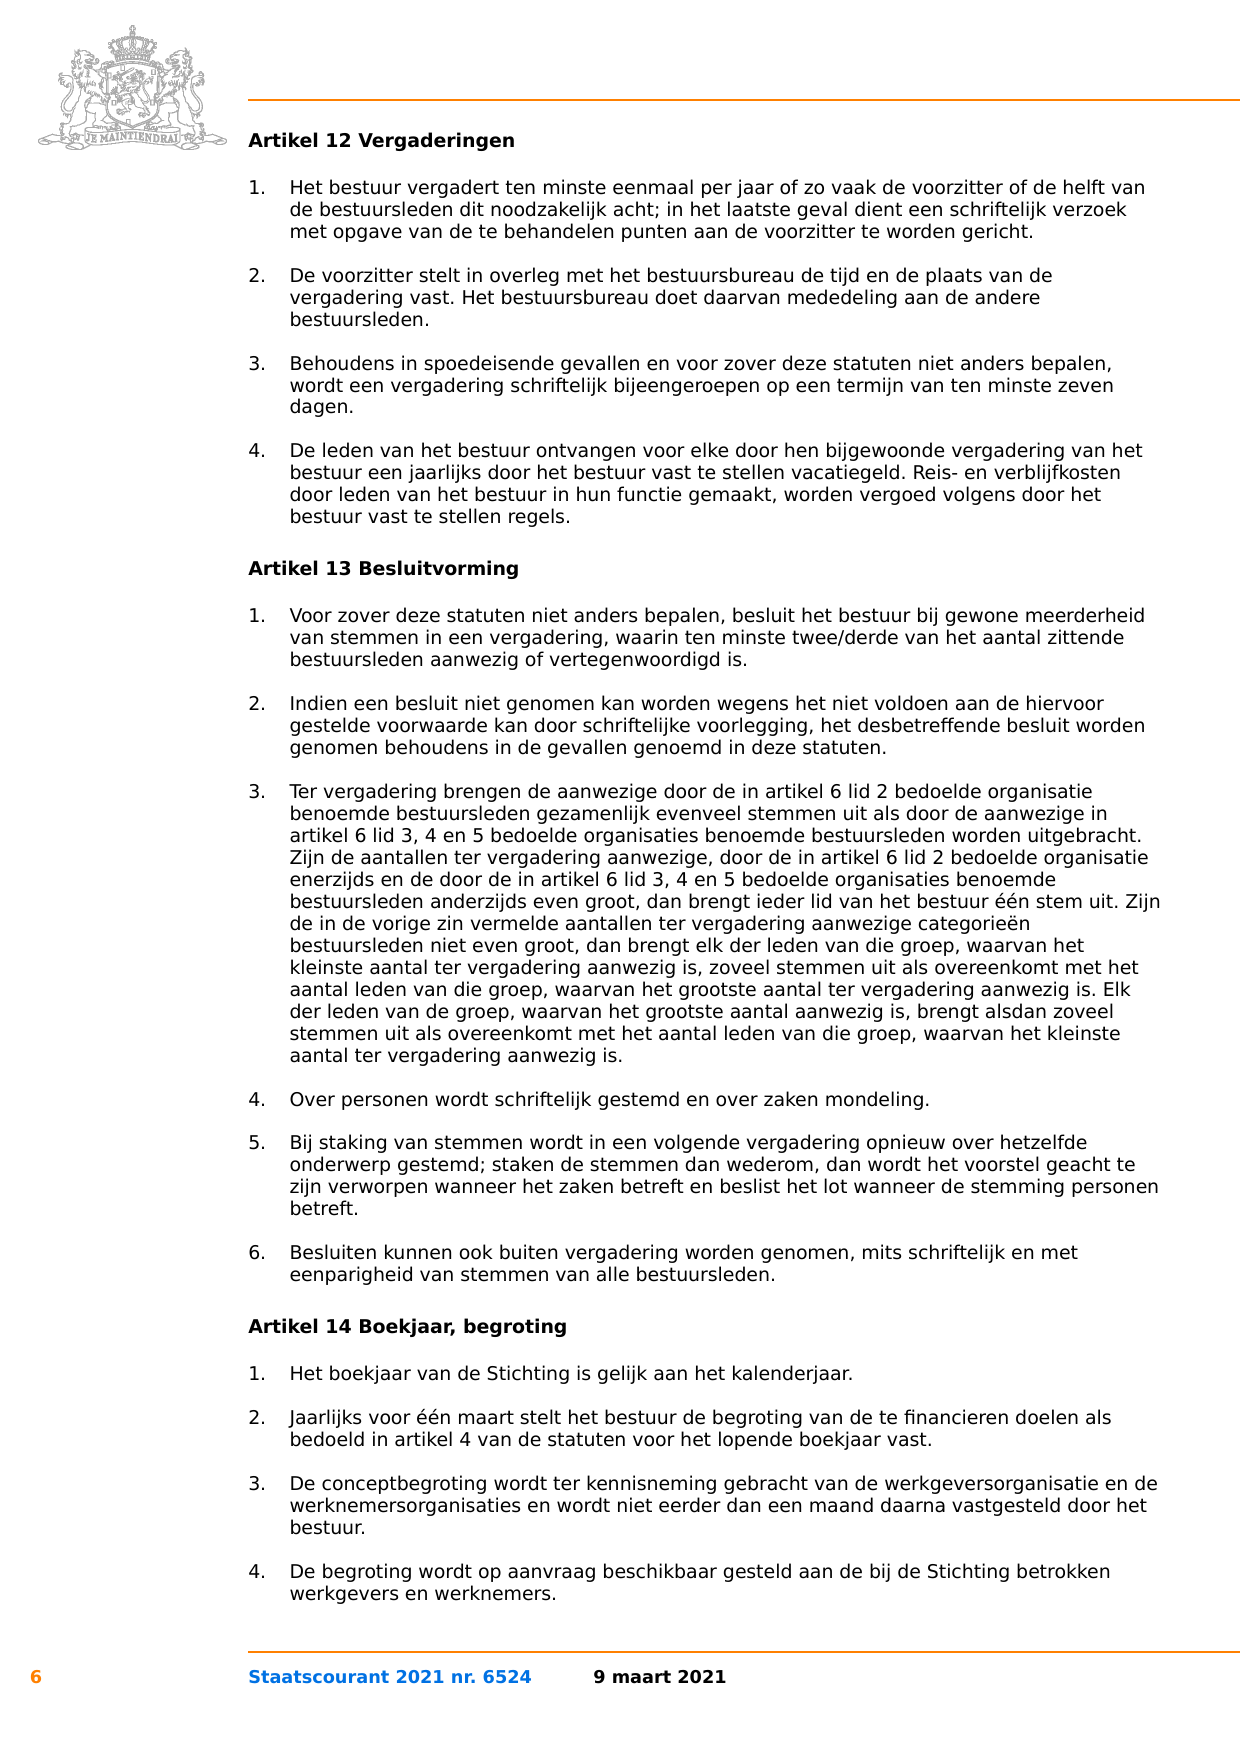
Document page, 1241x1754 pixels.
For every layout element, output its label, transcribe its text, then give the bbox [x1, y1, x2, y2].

text 4. Over personen wordt schriftelijk gestemd en over zaken mondeling. [248, 1088, 1163, 1110]
text 2. Jaarlijks voor één maart stelt het bestuur de begroting van de te financieren doelen als bedoeld in artikel 4 van de statuten voor het lopende boekjaar vast. [248, 1407, 1163, 1451]
text 1. Het boekjaar van de Stichting is gelijk aan het kalenderjaar. [248, 1363, 1163, 1385]
text 5. Bij staking van stemmen wordt in een volgende vergadering opnieuw over hetzelfde onderwerp gestemd; staken de stemmen dan wederom, dan wordt het voorstel geacht te zijn verworpen wanneer het zaken betreft en beslist het lot wanneer de stemming personen betreft. [248, 1132, 1163, 1220]
text 6. Besluiten kunnen ook buiten vergadering worden genomen, mits schriftelijk en met eenparigheid van stemmen van alle bestuursleden. [248, 1242, 1163, 1286]
text 3. Ter vergadering brengen de aanwezige door de in artikel 6 lid 2 bedoelde organisatie benoemde bestuursleden gezamenlijk evenveel stemmen uit als door de aanwezige in artikel 6 lid 3, 4 en 5 bedoelde organisaties benoemde bestuursleden worden uitgebracht. Zijn de aantallen ter vergadering aanwezige, door de in artikel 6 lid 2 bedoelde organisatie enerzijds en de door de in artikel 6 lid 3, 4 en 5 bedoelde organisaties benoemde bestuursleden anderzijds even groot, dan brengt ieder lid van het bestuur één stem uit. Zijn de in de vorige zin vermelde aantallen ter vergadering aanwezige categorieën bestuursleden niet even groot, dan brengt elk der leden van die groep, waarvan het kleinste aantal ter vergadering aanwezig is, zoveel stemmen uit als overeenkomt met het aantal leden van die groep, waarvan het grootste aantal ter vergadering aanwezig is. Elk der leden van de groep, waarvan het grootste aantal aanwezig is, brengt alsdan zoveel stemmen uit als overeenkomt met het aantal leden van die groep, waarvan het kleinste aantal ter vergadering aanwezig is. [248, 781, 1163, 1067]
text 4. De begroting wordt op aanvraag beschikbaar gesteld aan de bij de Stichting betrokken werkgevers en werknemers. [248, 1561, 1163, 1604]
text 1. Voor zover deze statuten niet anders bepalen, besluit het bestuur bij gewone meerderheid van stemmen in een vergadering, waarin ten minste twee/derde van het aantal zittende bestuursleden aanwezig of vertegenwoordigd is. [248, 605, 1163, 671]
text 3. De conceptbegroting wordt ter kennisneming gebracht van de werkgeversorganisatie en de werknemersorganisaties en wordt niet eerder dan een maand daarna vastgesteld door het bestuur. [248, 1473, 1163, 1539]
text 2. Indien een besluit niet genomen kan worden wegens het niet voldoen aan de hiervoor gestelde voorwaarde kan door schriftelijke voorlegging, het desbetreffende besluit worden genomen behoudens in de gevallen genoemd in deze statuten. [248, 693, 1163, 759]
text 2. De voorzitter stelt in overleg met het bestuursbureau de tijd en de plaats van de vergadering vast. Het bestuursbureau doet daarvan mededeling aan de andere bestuursleden. [248, 265, 1163, 331]
text 3. Behoudens in spoedeisende gevallen en voor zover deze statuten niet anders bepalen, wordt een vergadering schriftelijk bijeengeroepen op een termijn van ten minste zeven dagen. [248, 352, 1163, 418]
subtitle Artikel 14 Boekjaar, begroting [248, 1316, 1163, 1338]
text 4. De leden van het bestuur ontvangen voor elke door hen bijgewoonde vergadering van het bestuur een jaarlijks door het bestuur vast te stellen vacatiegeld. Reis- en verblijfkosten door leden van het bestuur in hun functie gemaakt, worden vergoed volgens door het bestuur vast te stellen regels. [248, 440, 1163, 528]
subtitle Artikel 12 Vergaderingen [248, 130, 1163, 152]
subtitle Artikel 13 Besluitvorming [248, 558, 1163, 580]
picture [38, 25, 227, 150]
text 1. Het bestuur vergadert ten minste eenmaal per jaar of zo vaak de voorzitter of de helft van de bestuursleden dit noodzakelijk acht; in het laatste geval dient een schriftelijk verzoek met opgave van de te behandelen punten aan de voorzitter te worden gericht. [248, 177, 1163, 243]
